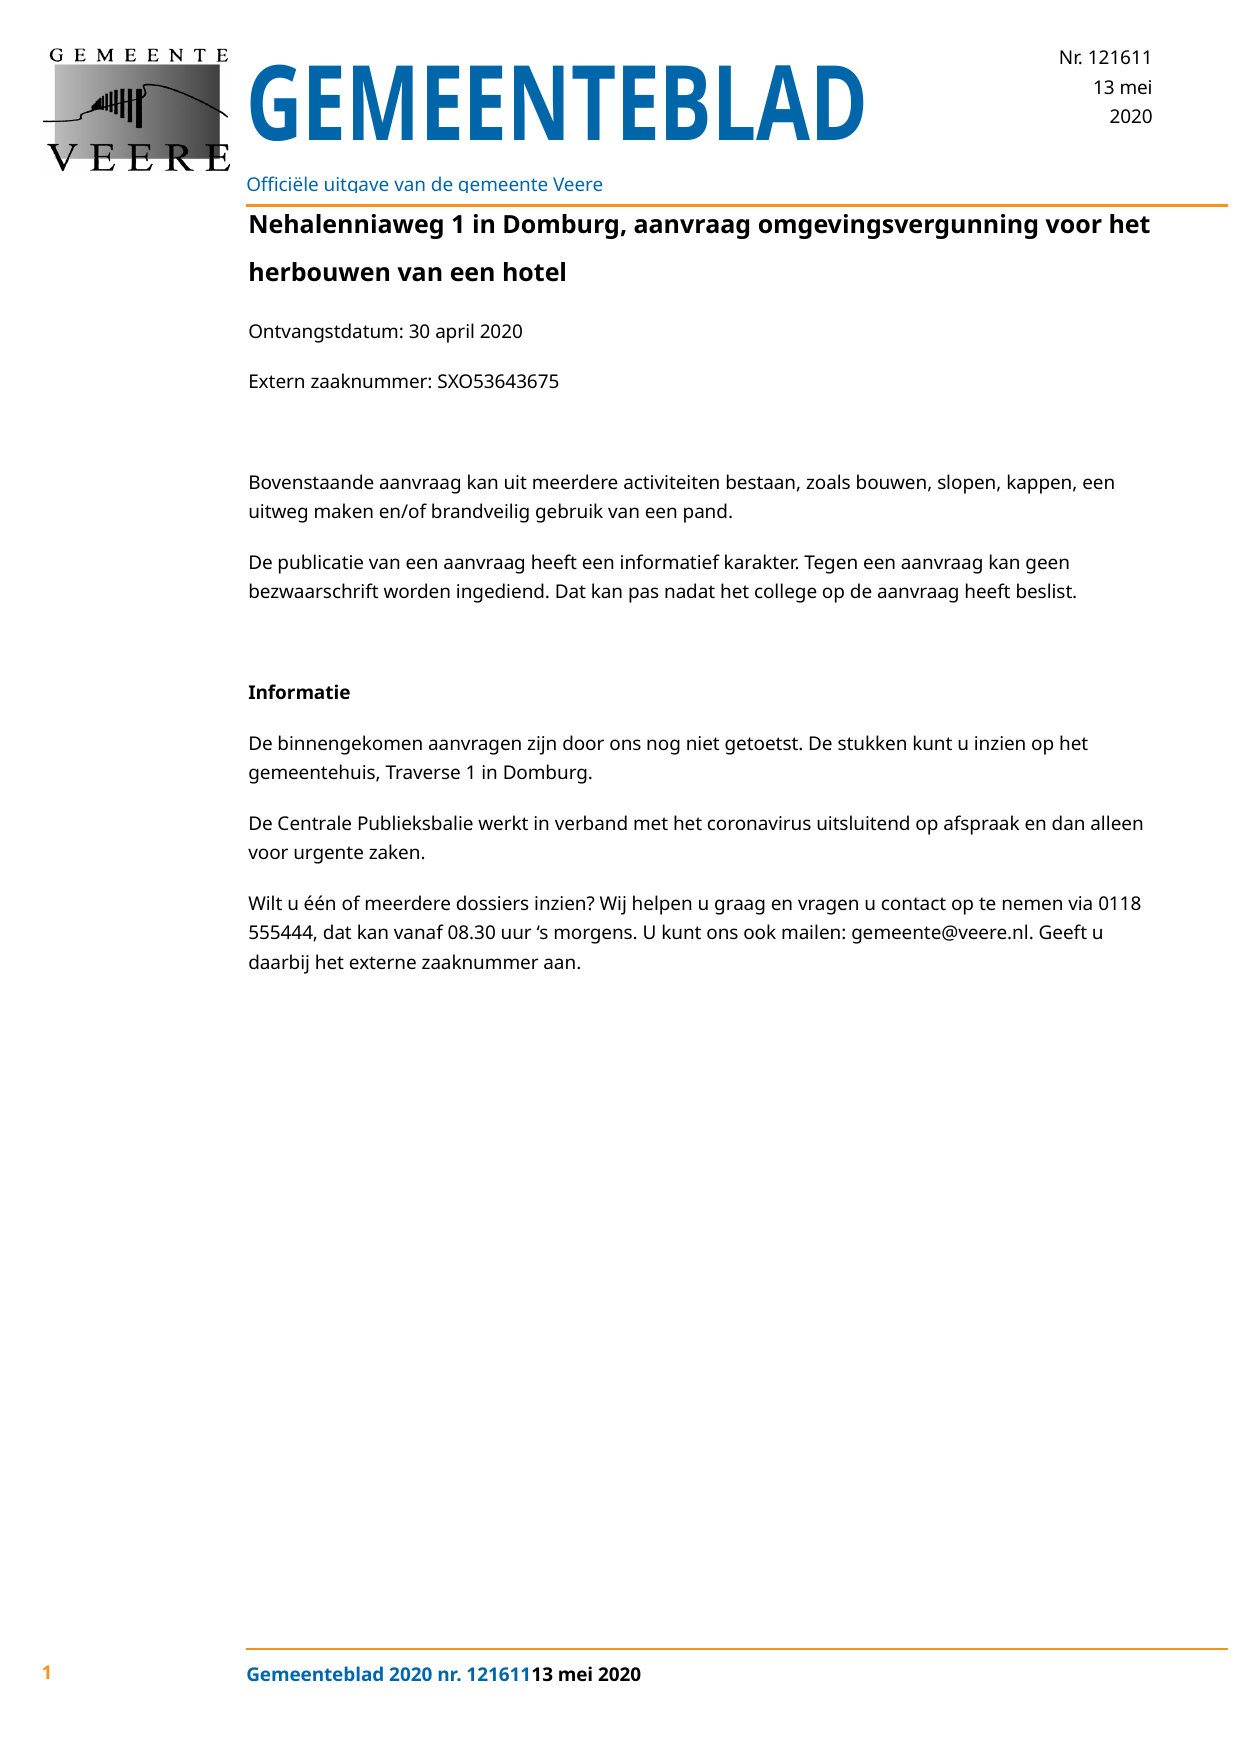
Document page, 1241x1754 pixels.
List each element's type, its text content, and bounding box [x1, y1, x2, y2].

text De binnengekomen aanvragen zijn door ons nog niet getoetst. De stukken kunt u inzien op het gemeentehuis, Traverse 1 in Domburg. [248, 730, 1152, 785]
text De Centrale Publieksbalie werkt in verband met het coronavirus uitsluitend op afspraak en dan alleen voor urgente zaken. [248, 810, 1152, 865]
text Nehalenniaweg 1 in Domburg, aanvraag omgevingsvergunning voor het herbouwen van een hotel [248, 207, 1152, 288]
picture [41, 47, 231, 172]
text De publicatie van een aanvraag heeft een informatief karakter. Tegen een aanvraag kan geen bezwaarschrift worden ingediend. Dat kan pas nadat het college op de aanvraag heeft beslist. [248, 549, 1152, 604]
text Ontvangstdatum: 30 april 2020 [248, 318, 1152, 344]
text Extern zaaknummer: SXO53643675 [248, 368, 1152, 394]
text Bovenstaande aanvraag kan uit meerdere activiteiten bestaan, zoals bouwen, slopen, kappen, een uitweg maken en/of brandveilig gebruik van een pand. [248, 469, 1152, 524]
text Wilt u één of meerdere dossiers inzien? Wij helpen u graag en vragen u contact op te nemen via 0118 555444, dat kan vanaf 08.30 uur ‘s morgens. U kunt ons ook mailen: gemeente@veere.nl. Geeft u daarbij het externe zaaknummer aan. [248, 890, 1152, 975]
text Informatie [248, 679, 1152, 705]
